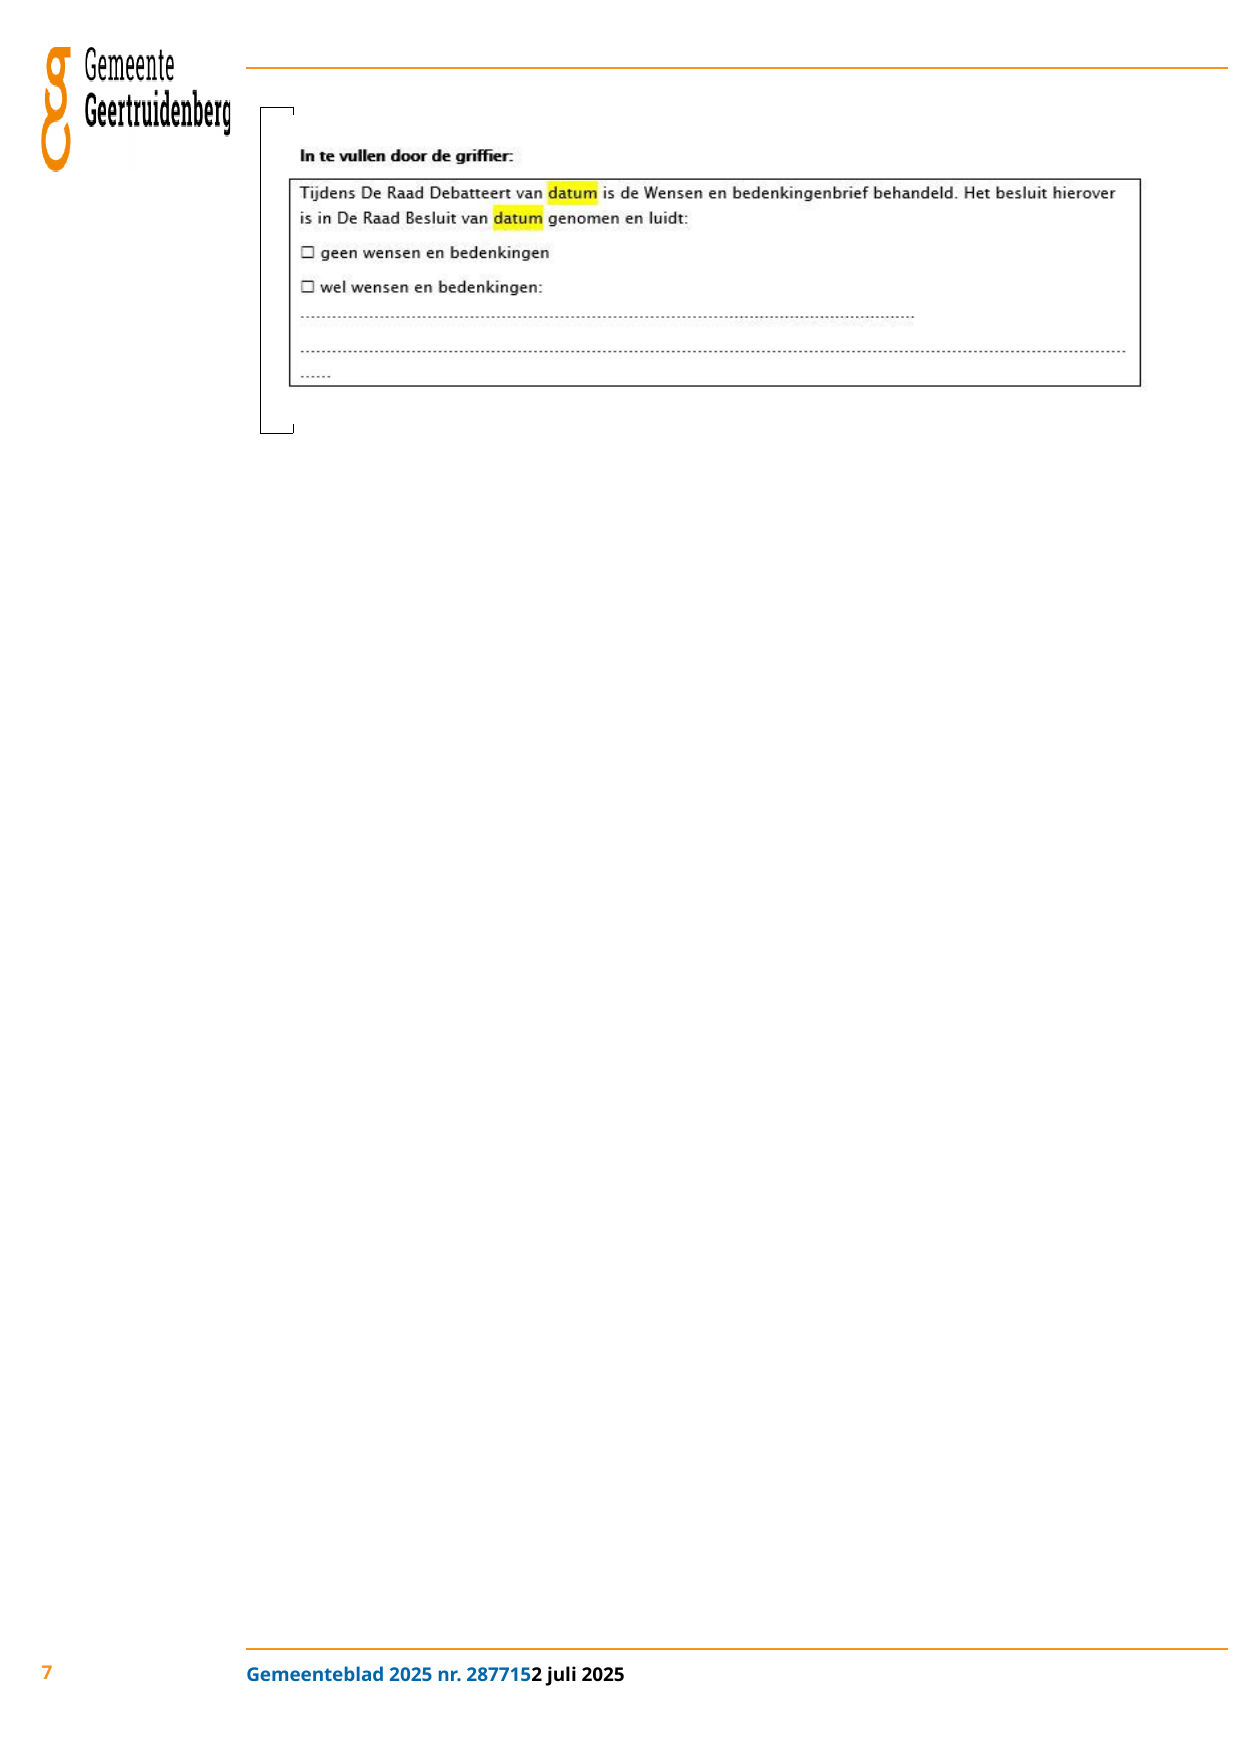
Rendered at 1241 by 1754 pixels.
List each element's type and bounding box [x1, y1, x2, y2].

picture [268, 115, 1173, 424]
picture [41, 47, 231, 172]
